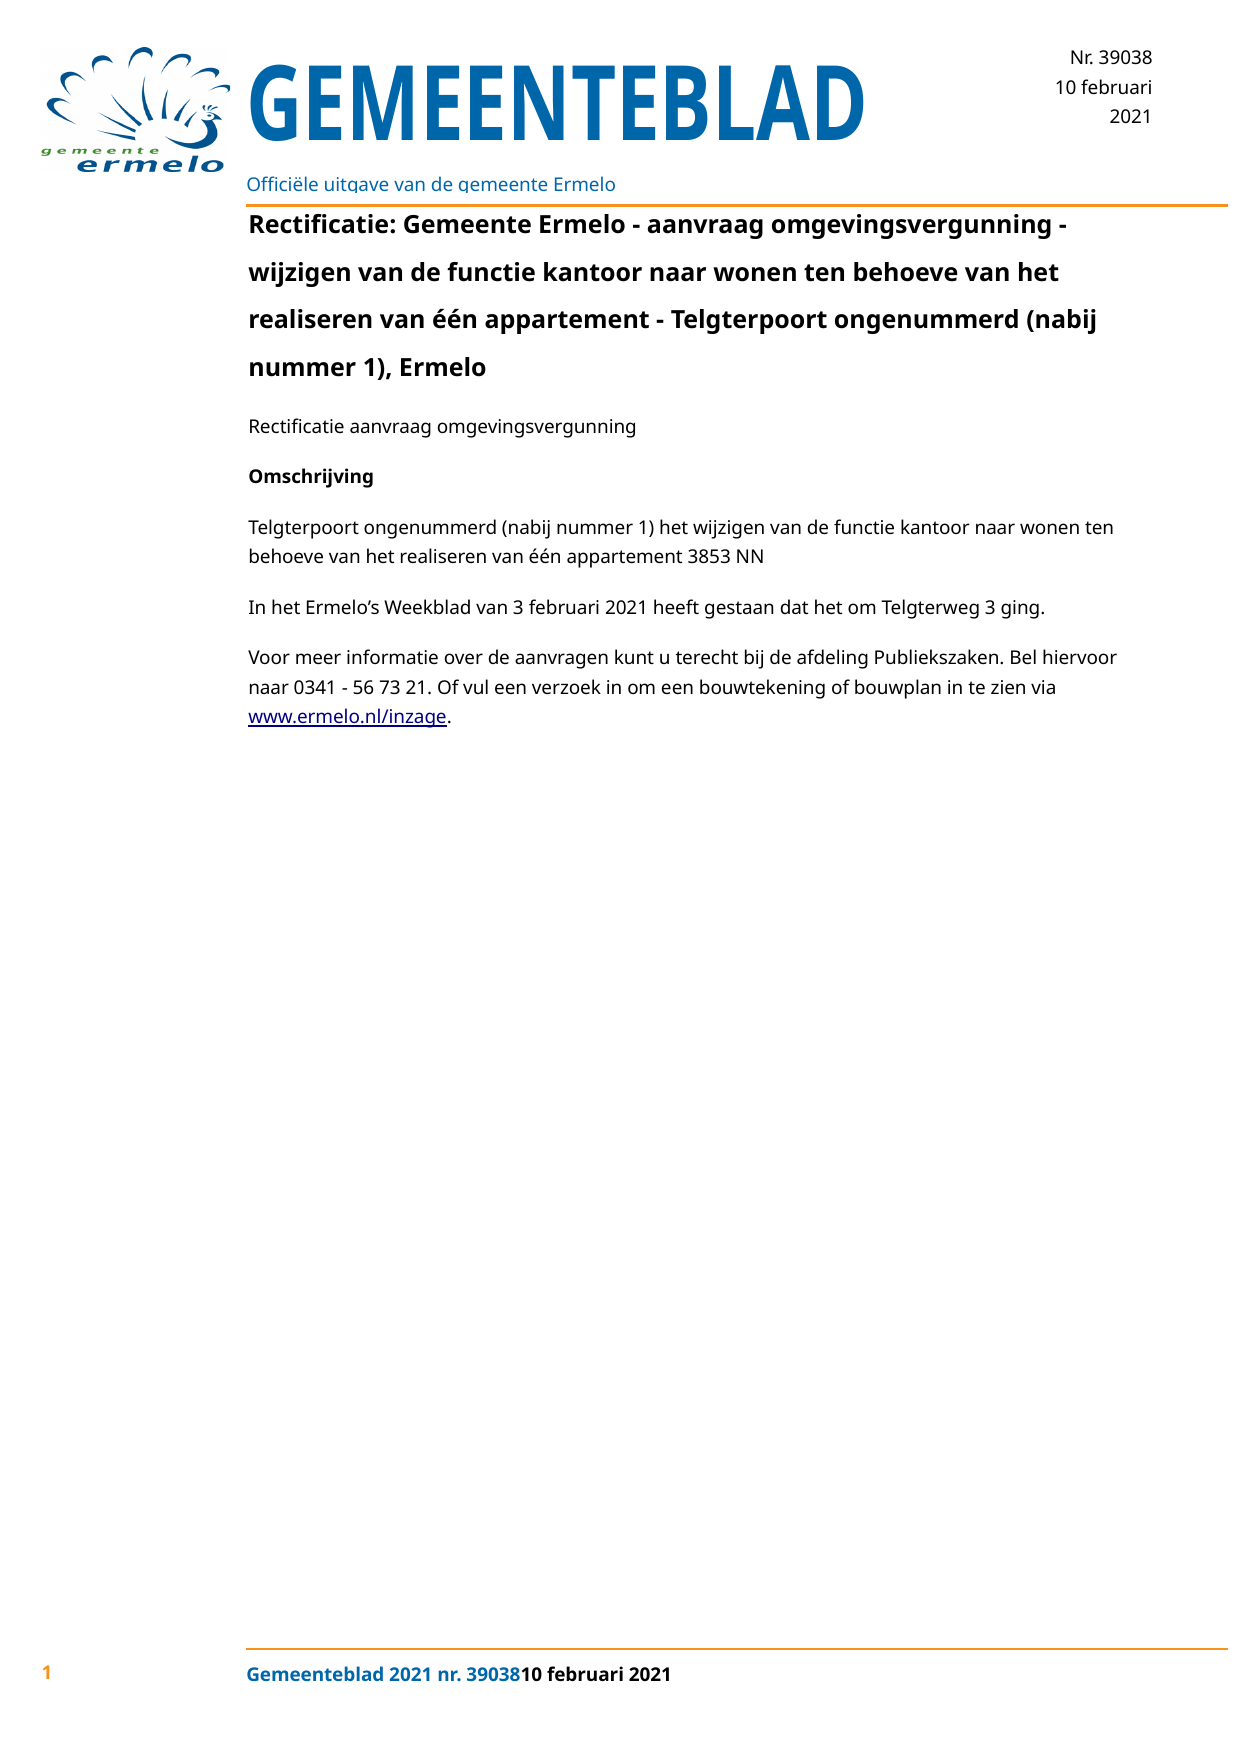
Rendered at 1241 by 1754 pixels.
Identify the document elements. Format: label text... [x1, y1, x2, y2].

text Telgterpoort ongenummerd (nabij nummer 1) het wijzigen van de functie kantoor naar wonen ten behoeve van het realiseren van één appartement 3853 NN [248, 514, 1152, 569]
text Rectificatie: Gemeente Ermelo - aanvraag omgevingsvergunning - wijzigen van de functie kantoor naar wonen ten behoeve van het realiseren van één appartement - Telgterpoort ongenummerd (nabij nummer 1), Ermelo [248, 207, 1152, 384]
text Omschrijving [248, 463, 1152, 489]
text Voor meer informatie over de aanvragen kunt u terecht bij de afdeling Publiekszaken. Bel hiervoor naar 0341 - 56 73 21. Of vul een verzoek in om een bouwtekening of bouwplan in te zien via www.ermelo.nl/inzage. [248, 644, 1152, 729]
picture [41, 47, 231, 172]
text Rectificatie aanvraag omgevingsvergunning [248, 413, 1152, 439]
text In het Ermelo’s Weekblad van 3 februari 2021 heeft gestaan dat het om Telgterweg 3 ging. [248, 594, 1152, 620]
